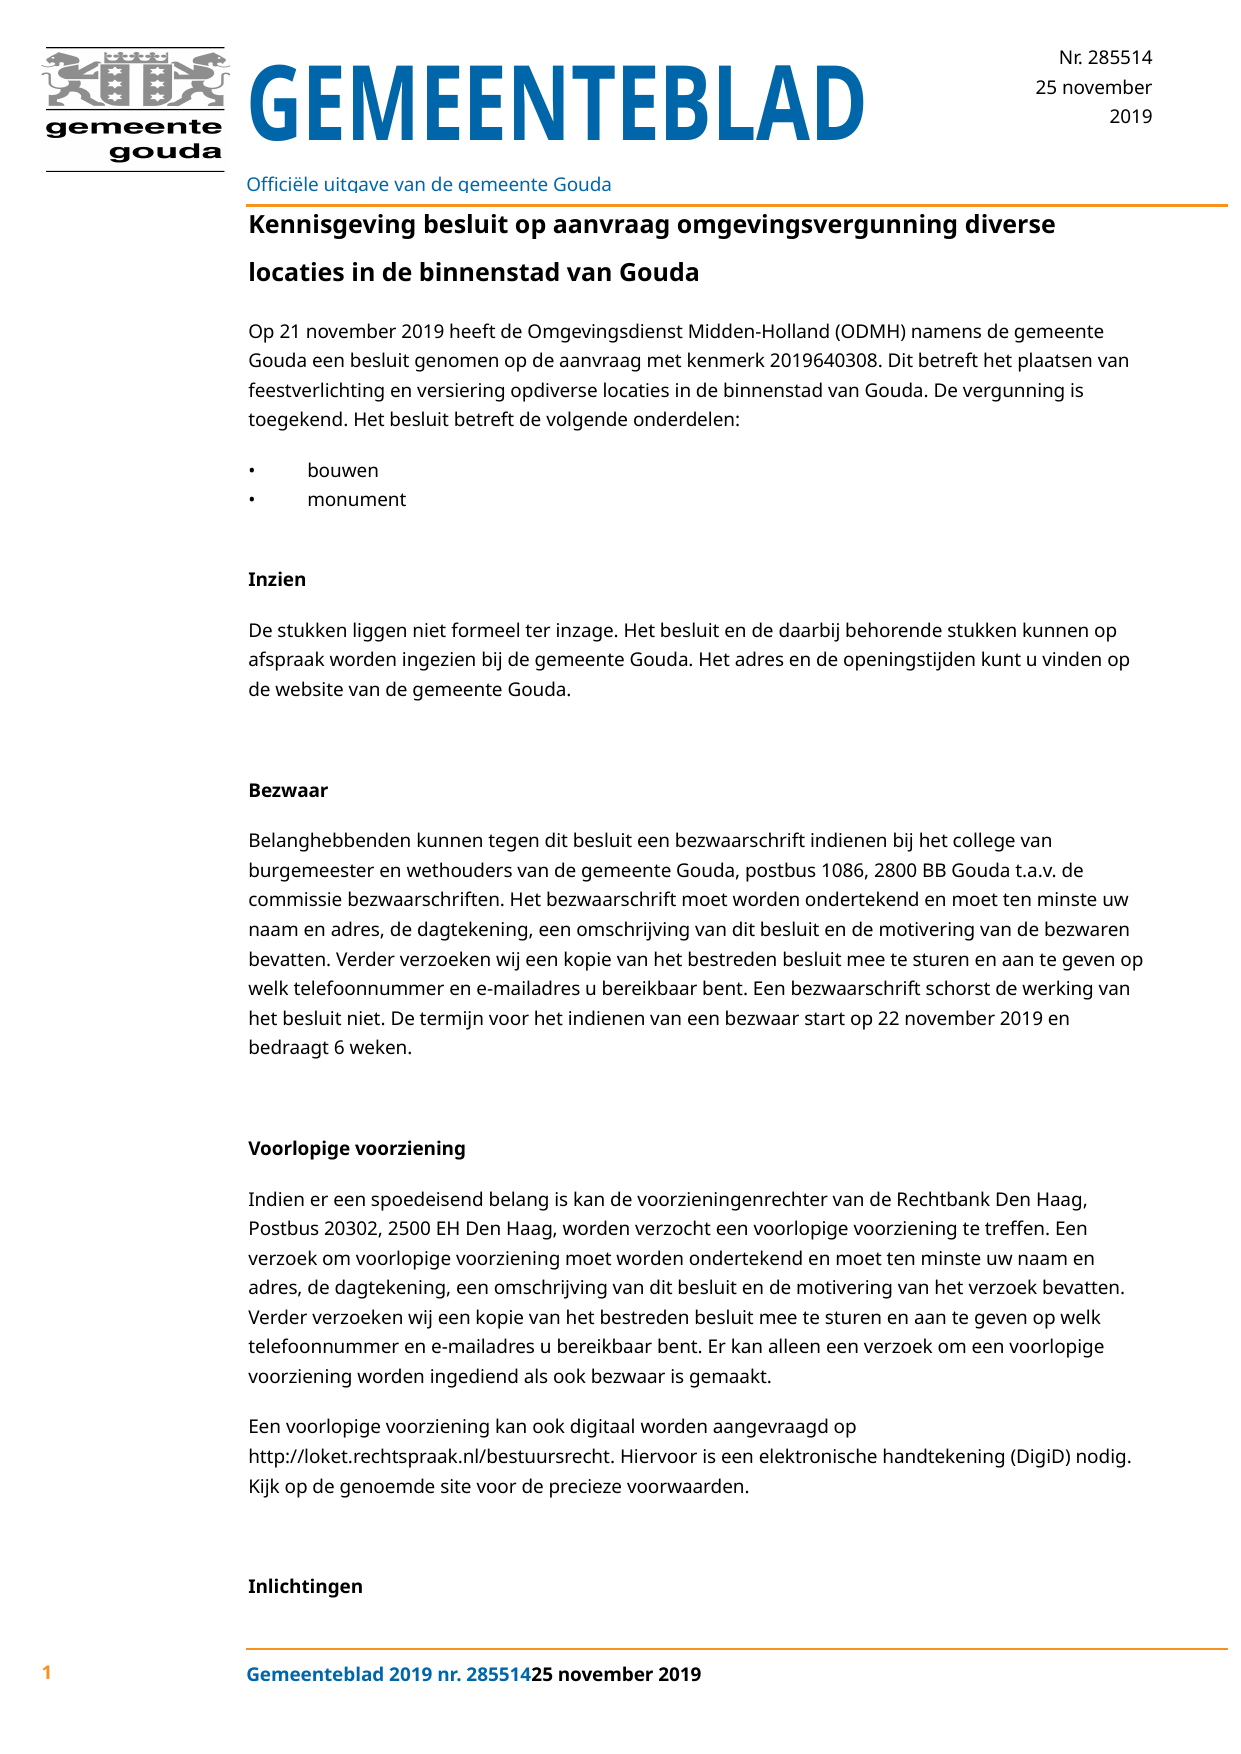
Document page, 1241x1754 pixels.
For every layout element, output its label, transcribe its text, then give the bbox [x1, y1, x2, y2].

list monument [248, 487, 1152, 512]
picture [41, 47, 231, 172]
text Op 21 november 2019 heeft de Omgevingsdienst Midden-Holland (ODMH) namens de gemeente Gouda een besluit genomen op de aanvraag met kenmerk 2019640308. Dit betreft het plaatsen van feestverlichting en versiering opdiverse locaties in de binnenstad van Gouda. De vergunning is toegekend. Het besluit betreft de volgende onderdelen: [248, 318, 1152, 432]
text Bezwaar [248, 777, 1152, 803]
text Voorlopige voorziening [248, 1135, 1152, 1161]
text De stukken liggen niet formeel ter inzage. Het besluit en de daarbij behorende stukken kunnen op afspraak worden ingezien bij de gemeente Gouda. Het adres en de openingstijden kunt u vinden op de website van de gemeente Gouda. [248, 617, 1152, 702]
text Indien er een spoedeisend belang is kan de voorzieningenrechter van de Rechtbank Den Haag, Postbus 20302, 2500 EH Den Haag, worden verzocht een voorlopige voorziening te treffen. Een verzoek om voorlopige voorziening moet worden ondertekend en moet ten minste uw naam en adres, de dagtekening, een omschrijving van dit besluit en de motivering van het verzoek bevatten. Verder verzoeken wij een kopie van het bestreden besluit mee te sturen en aan te geven op welk telefoonnummer en e-mailadres u bereikbaar bent. Er kan alleen een verzoek om een voorlopige voorziening worden ingediend als ook bezwaar is gemaakt. [248, 1186, 1152, 1389]
text Een voorlopige voorziening kan ook digitaal worden aangevraagd op http://loket.rechtspraak.nl/bestuursrecht. Hiervoor is een elektronische handtekening (DigiD) nodig. Kijk op de genoemde site voor de precieze voorwaarden. [248, 1414, 1152, 1499]
text Inzien [248, 567, 1152, 592]
text Belanghebbenden kunnen tegen dit besluit een bezwaarschrift indienen bij het college van burgemeester en wethouders van de gemeente Gouda, postbus 1086, 2800 BB Gouda t.a.v. de commissie bezwaarschriften. Het bezwaarschrift moet worden ondertekend en moet ten minste uw naam en adres, de dagtekening, een omschrijving van dit besluit en de motivering van de bezwaren bevatten. Verder verzoeken wij een kopie van het bestreden besluit mee te sturen en aan te geven op welk telefoonnummer en e-mailadres u bereikbaar bent. Een bezwaarschrift schorst de werking van het besluit niet. De termijn voor het indienen van een bezwaar start op 22 november 2019 en bedraagt 6 weken. [248, 827, 1152, 1060]
text Kennisgeving besluit op aanvraag omgevingsvergunning diverse locaties in de binnenstad van Gouda [248, 207, 1152, 288]
text Inlichtingen [248, 1574, 1152, 1599]
list bouwen [248, 457, 1152, 483]
